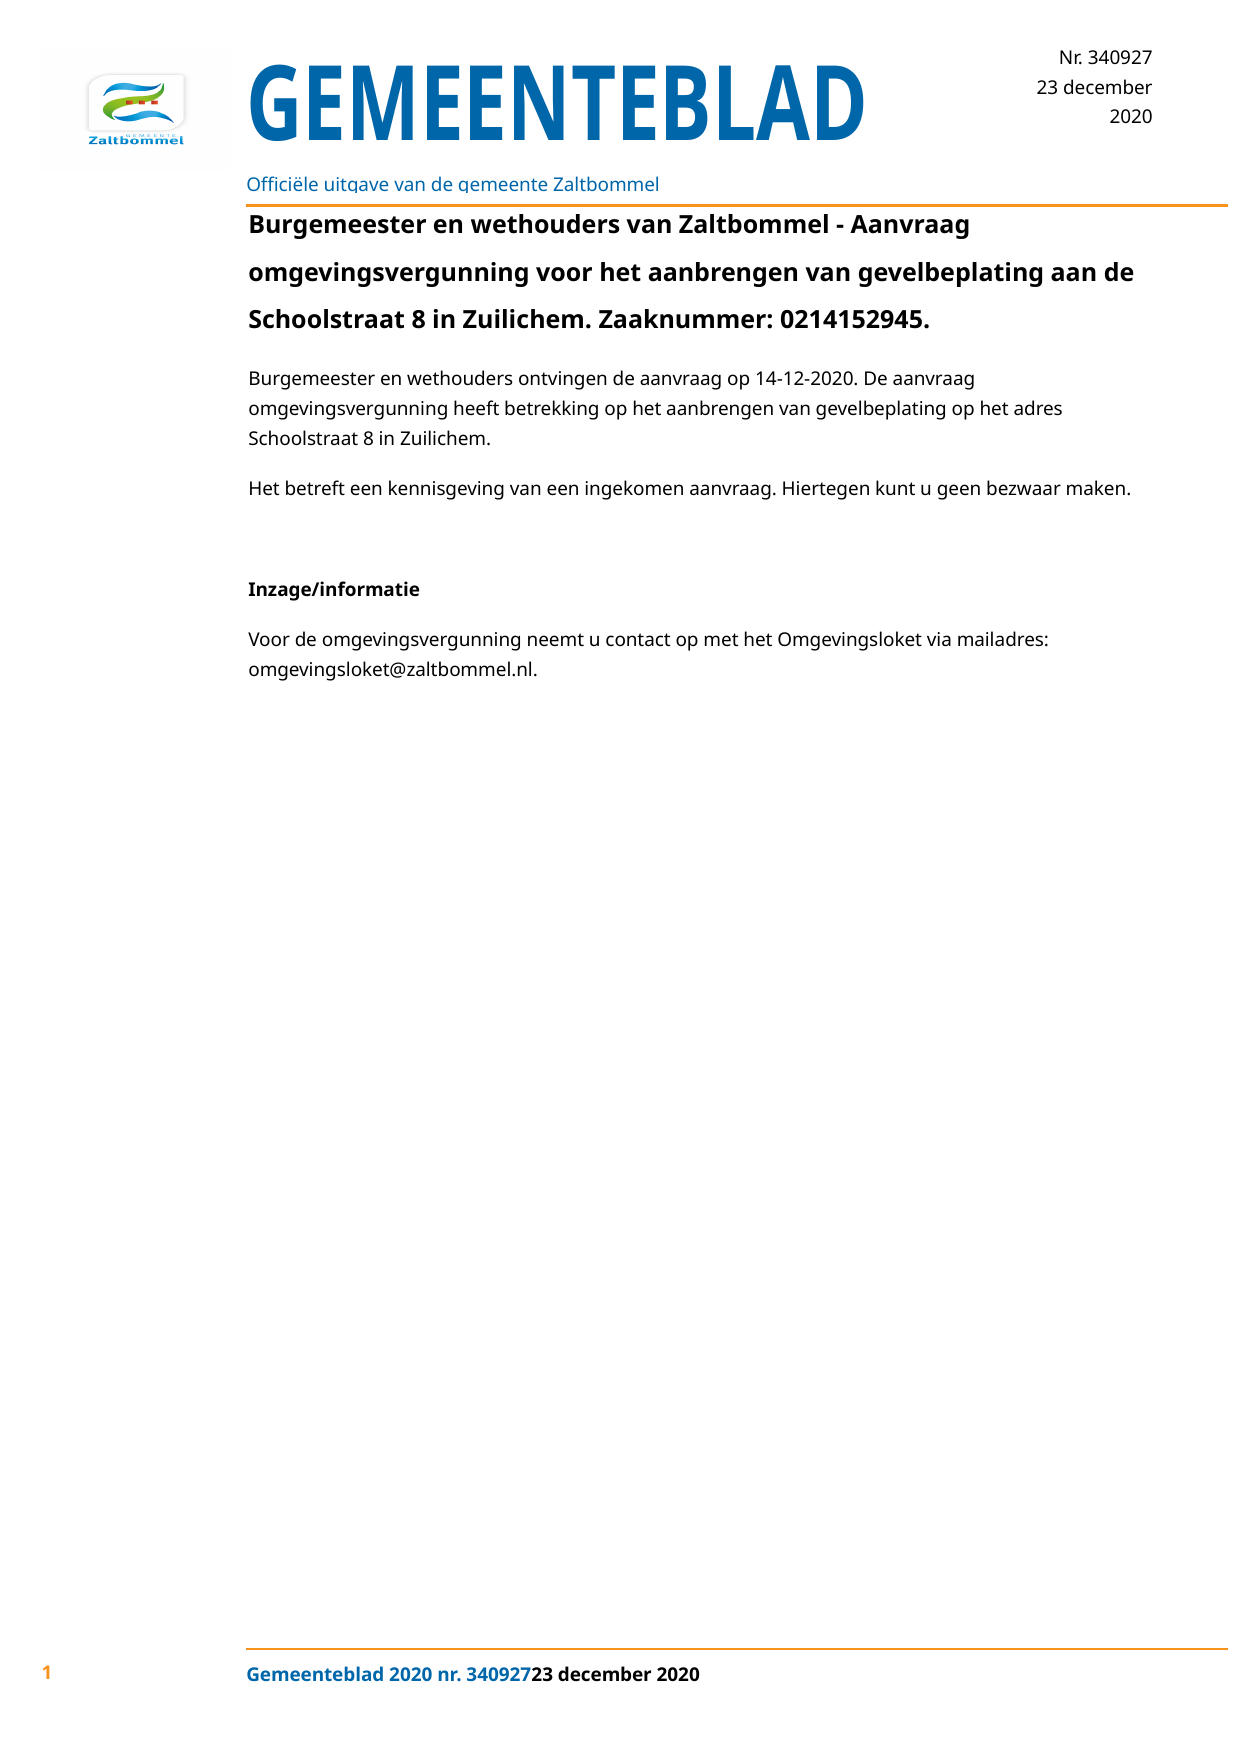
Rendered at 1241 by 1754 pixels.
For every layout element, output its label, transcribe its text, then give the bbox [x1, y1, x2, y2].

text Burgemeester en wethouders ontvingen de aanvraag op 14-12-2020. De aanvraag omgevingsvergunning heeft betrekking op het aanbrengen van gevelbeplating op het adres Schoolstraat 8 in Zuilichem. [248, 366, 1152, 450]
text Het betreft een kennisgeving van een ingekomen aanvraag. Hiertegen kunt u geen bezwaar maken. [248, 475, 1152, 501]
text Voor de omgevingsvergunning neemt u contact op met het Omgevingsloket via mailadres: omgevingsloket@zaltbommel.nl. [248, 626, 1152, 682]
picture [41, 47, 231, 172]
text Burgemeester en wethouders van Zaltbommel - Aanvraag omgevingsvergunning voor het aanbrengen van gevelbeplating aan de Schoolstraat 8 in Zuilichem. Zaaknummer: 0214152945. [248, 207, 1152, 336]
text Inzage/informatie [248, 576, 1152, 602]
